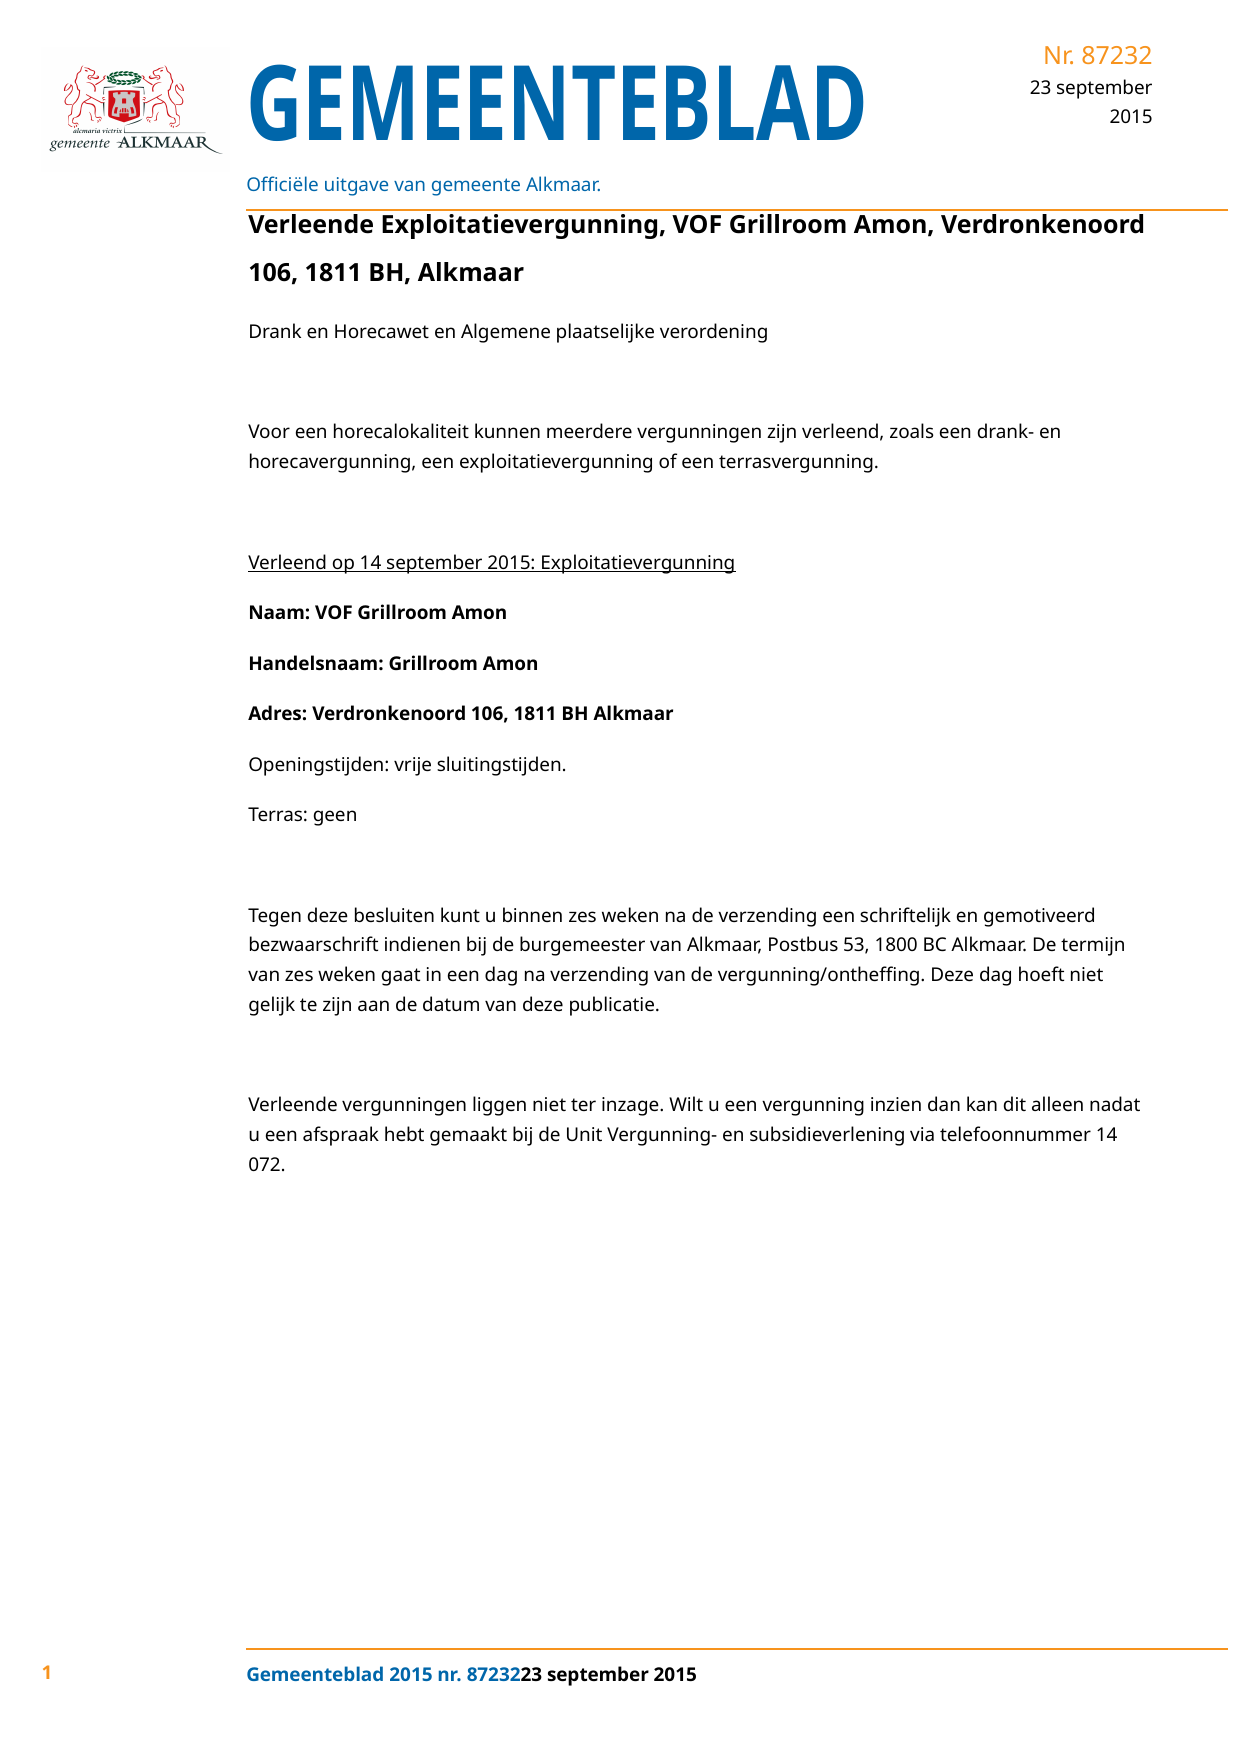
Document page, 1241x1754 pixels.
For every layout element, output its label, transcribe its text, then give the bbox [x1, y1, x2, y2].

text Drank en Horecawet en Algemene plaatselijke verordening [248, 318, 1152, 344]
text Verleend op 14 september 2015: Exploitatievergunning [248, 549, 1152, 575]
text Handelsnaam: Grillroom Amon [248, 650, 1152, 676]
picture [41, 47, 231, 172]
text Tegen deze besluiten kunt u binnen zes weken na de verzending een schriftelijk en gemotiveerd bezwaarschrift indienen bij de burgemeester van Alkmaar, Postbus 53, 1800 BC Alkmaar. De termijn van zes weken gaat in een dag na verzending van de vergunning/ontheffing. Deze dag hoeft niet gelijk te zijn aan de datum van deze publicatie. [248, 902, 1152, 1017]
text Naam: VOF Grillroom Amon [248, 599, 1152, 625]
text Voor een horecalokaliteit kunnen meerdere vergunningen zijn verleend, zoals een drank- en horecavergunning, een exploitatievergunning of een terrasvergunning. [248, 419, 1152, 474]
text Verleende vergunningen liggen niet ter inzage. Wilt u een vergunning inzien dan kan dit alleen nadat u een afspraak hebt gemaakt bij de Unit Vergunning- en subsidieverlening via telefoonnummer 14 072. [248, 1092, 1152, 1177]
text Openingstijden: vrije sluitingstijden. [248, 751, 1152, 777]
text Adres: Verdronkenoord 106, 1811 BH Alkmaar [248, 700, 1152, 726]
text Terras: geen [248, 801, 1152, 827]
text Verleende Exploitatievergunning, VOF Grillroom Amon, Verdronkenoord 106, 1811 BH, Alkmaar [248, 211, 1152, 288]
